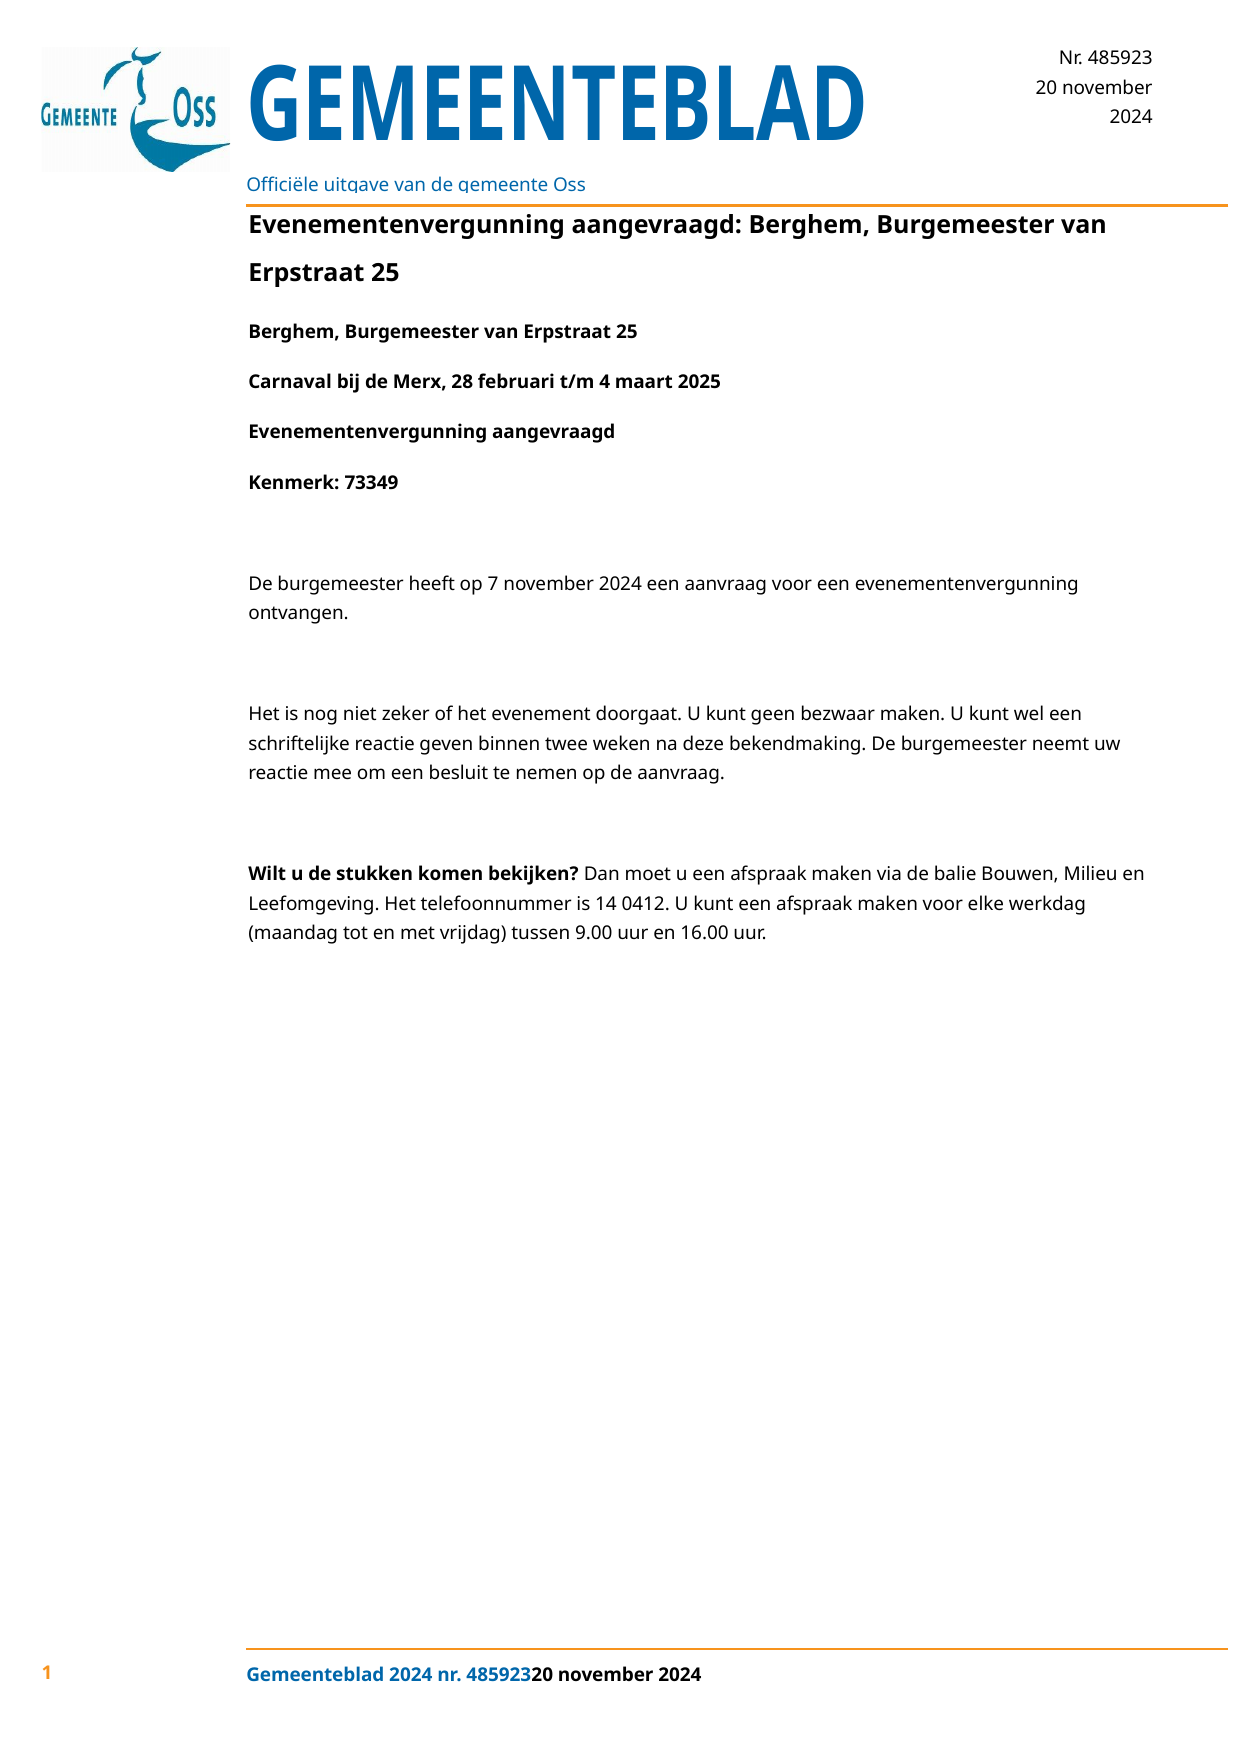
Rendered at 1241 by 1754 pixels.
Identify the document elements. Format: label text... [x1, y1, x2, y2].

text Berghem, Burgemeester van Erpstraat 25 [248, 318, 1152, 344]
text De burgemeester heeft op 7 november 2024 een aanvraag voor een evenementenvergunning ontvangen. [248, 570, 1152, 625]
text Carnaval bij de Merx, 28 februari t/m 4 maart 2025 [248, 368, 1152, 394]
text Het is nog niet zeker of het evenement doorgaat. U kunt geen bezwaar maken. U kunt wel een schriftelijke reactie geven binnen twee weken na deze bekendmaking. De burgemeester neemt uw reactie mee om een besluit te nemen op de aanvraag. [248, 700, 1152, 785]
text Evenementenvergunning aangevraagd: Berghem, Burgemeester van Erpstraat 25 [248, 207, 1152, 288]
text Wilt u de stukken komen bekijken? Dan moet u een afspraak maken via de balie Bouwen, Milieu en Leefomgeving. Het telefoonnummer is 14 0412. U kunt een afspraak maken voor elke werkdag (maandag tot en met vrijdag) tussen 9.00 uur en 16.00 uur. [248, 860, 1152, 945]
text Kenmerk: 73349 [248, 469, 1152, 495]
text Evenementenvergunning aangevraagd [248, 419, 1152, 444]
picture [41, 47, 231, 172]
